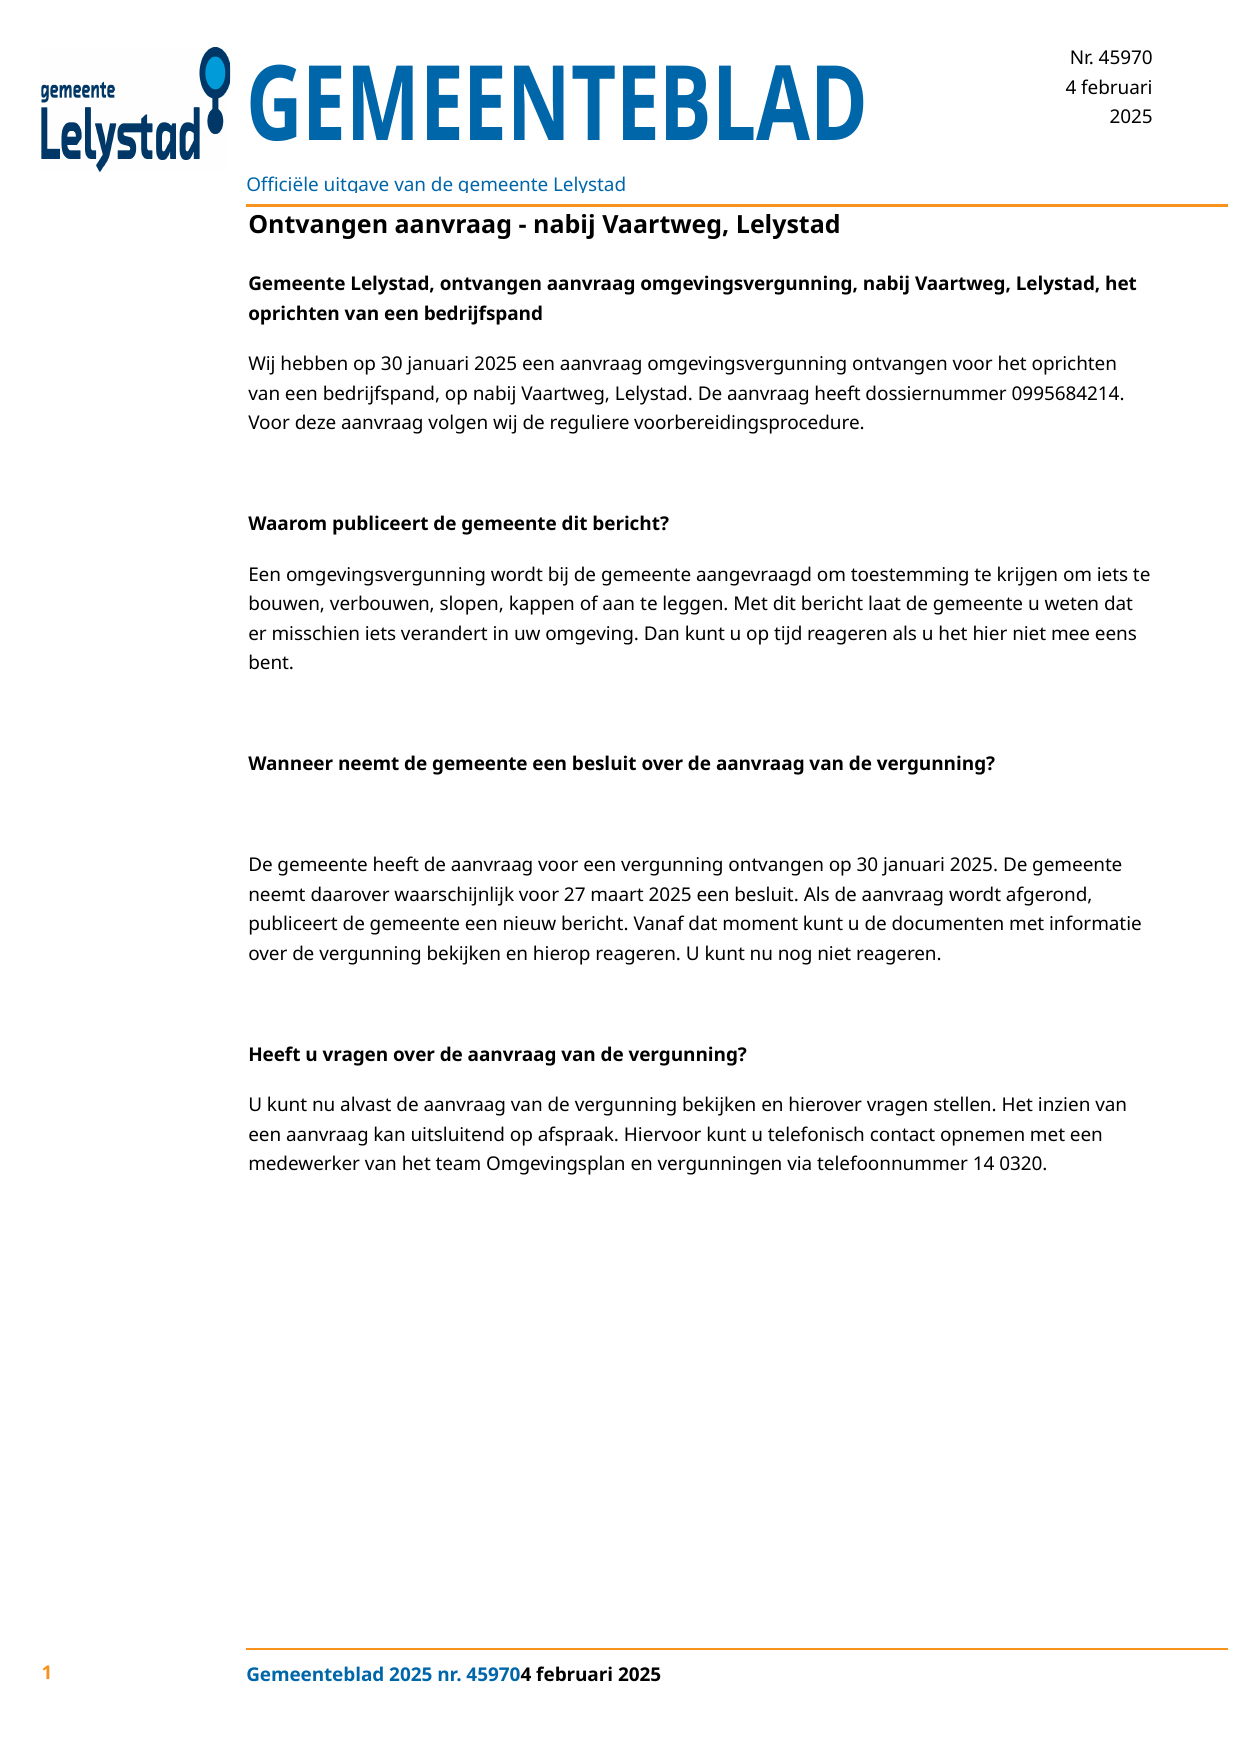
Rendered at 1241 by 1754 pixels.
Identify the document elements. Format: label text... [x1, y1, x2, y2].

text Een omgevingsvergunning wordt bij de gemeente aangevraagd om toestemming te krijgen om iets te bouwen, verbouwen, slopen, kappen of aan te leggen. Met dit bericht laat de gemeente u weten dat er misschien iets verandert in uw omgeving. Dan kunt u op tijd reageren als u het hier niet mee eens bent. [248, 561, 1152, 675]
text Wanneer neemt de gemeente een besluit over de aanvraag van de vergunning? [248, 750, 1152, 776]
text Gemeente Lelystad, ontvangen aanvraag omgevingsvergunning, nabij Vaartweg, Lelystad, het oprichten van een bedrijfspand [248, 270, 1152, 326]
picture [41, 47, 231, 172]
text Ontvangen aanvraag - nabij Vaartweg, Lelystad [248, 207, 1152, 241]
text Wij hebben op 30 januari 2025 een aanvraag omgevingsvergunning ontvangen voor het oprichten van een bedrijfspand, op nabij Vaartweg, Lelystad. De aanvraag heeft dossiernummer 0995684214. Voor deze aanvraag volgen wij de reguliere voorbereidingsprocedure. [248, 350, 1152, 435]
text Heeft u vragen over de aanvraag van de vergunning? [248, 1041, 1152, 1066]
text U kunt nu alvast de aanvraag van de vergunning bekijken en hierover vragen stellen. Het inzien van een aanvraag kan uitsluitend op afspraak. Hiervoor kunt u telefonisch contact opnemen met een medewerker van het team Omgevingsplan en vergunningen via telefoonnummer 14 0320. [248, 1091, 1152, 1176]
text Waarom publiceert de gemeente dit bericht? [248, 510, 1152, 536]
text De gemeente heeft de aanvraag voor een vergunning ontvangen op 30 januari 2025. De gemeente neemt daarover waarschijnlijk voor 27 maart 2025 een besluit. Als de aanvraag wordt afgerond, publiceert de gemeente een nieuw bericht. Vanaf dat moment kunt u de documenten met informatie over de vergunning bekijken en hierop reageren. U kunt nu nog niet reageren. [248, 851, 1152, 966]
